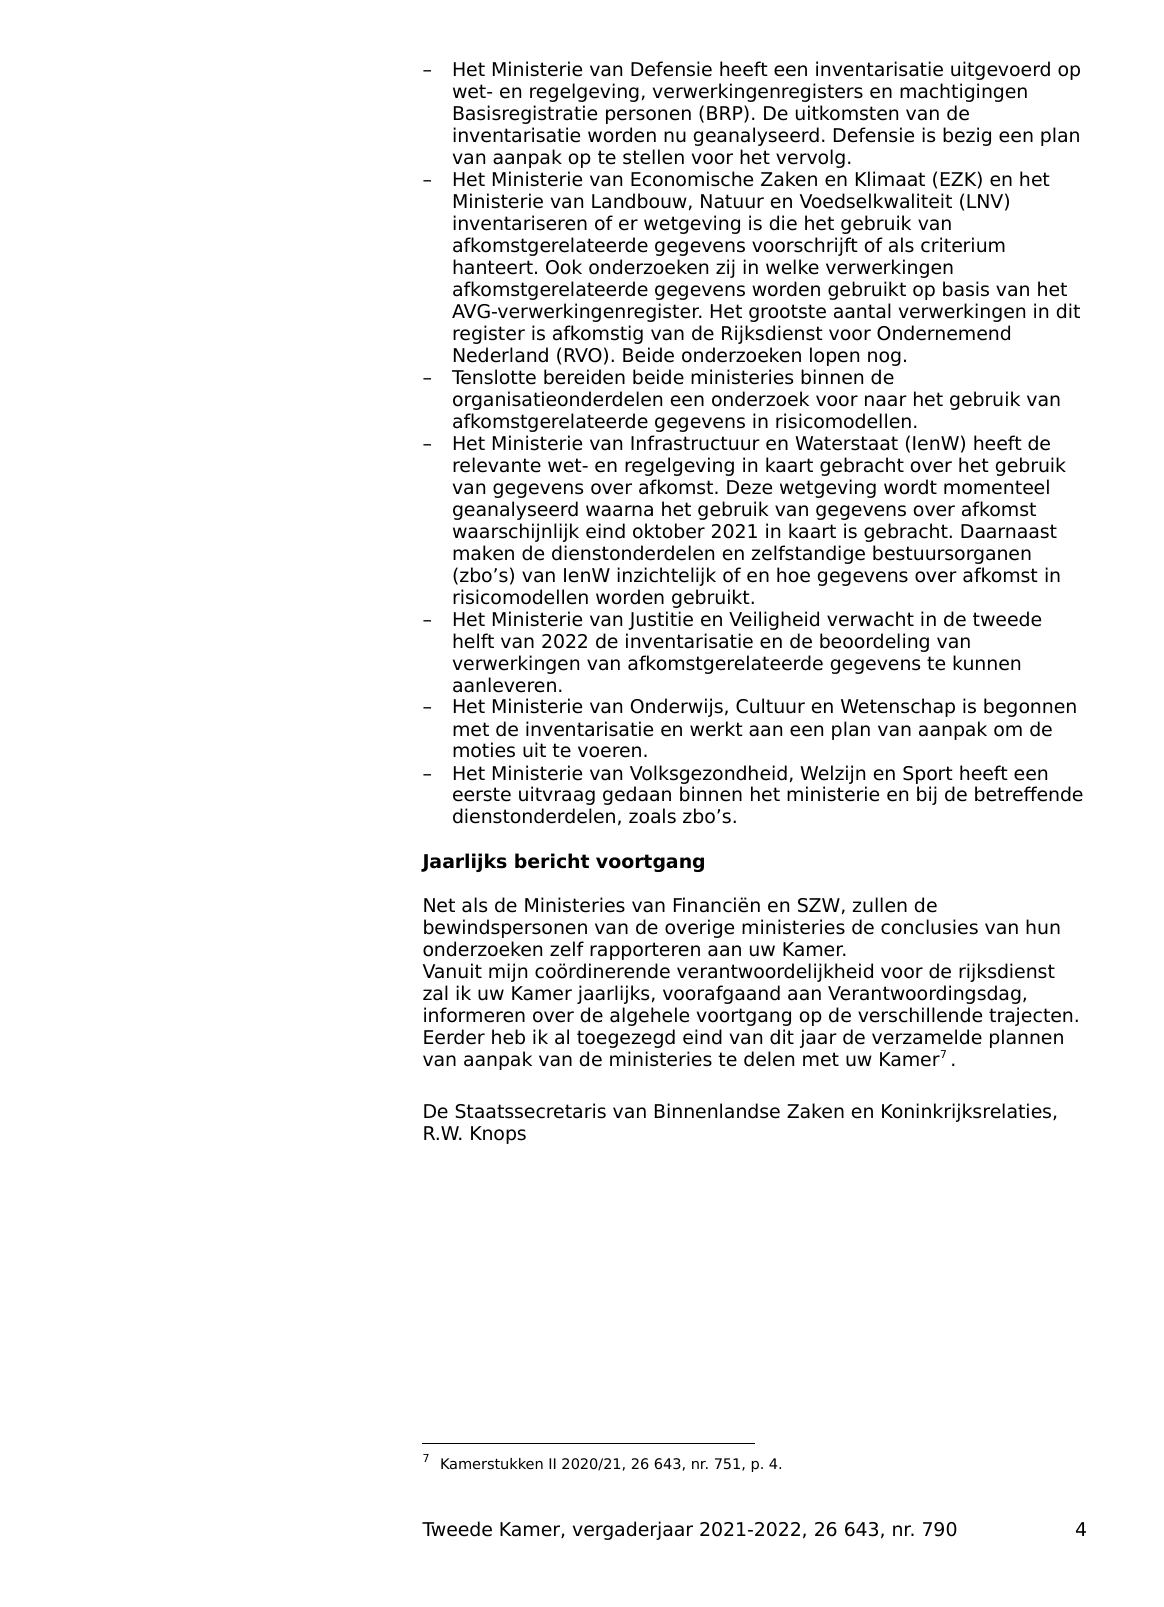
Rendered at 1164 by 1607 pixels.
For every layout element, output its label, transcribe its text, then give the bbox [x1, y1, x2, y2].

text Net als de Ministeries van Financiën en SZW, zullen de bewindspersonen van de overige ministeries de conclusies van hun onderzoeken zelf rapporteren aan uw Kamer. [422, 895, 1087, 961]
text Vanuit mijn coördinerende verantwoordelijkheid voor de rijksdienst zal ik uw Kamer jaarlijks, voorafgaand aan Verantwoordingsdag, informeren over de algehele voortgang op de verschillende trajecten. Eerder heb ik al toegezegd eind van dit jaar de verzamelde plannen van aanpak van de ministeries te delen met uw Kamer. [422, 961, 1087, 1071]
text Kamerstukken II 2020/21, 26 643, nr. 751, p. 4. [422, 1452, 1087, 1474]
subtitle Jaarlijks bericht voortgang [422, 851, 1087, 872]
text – Het Ministerie van Economische Zaken en Klimaat (EZK) en het Ministerie van Landbouw, Natuur en Voedselkwaliteit (LNV) inventariseren of er wetgeving is die het gebruik van afkomstgerelateerde gegevens voorschrijft of als criterium hanteert. Ook onderzoeken zij in welke verwerkingen afkomstgerelateerde gegevens worden gebruikt op basis van het AVG-verwerkingenregister. Het grootste aantal verwerkingen in dit register is afkomstig van de Rijksdienst voor Ondernemend Nederland (RVO). Beide onderzoeken lopen nog. [422, 169, 1087, 367]
text – Het Ministerie van Volksgezondheid, Welzijn en Sport heeft een eerste uitvraag gedaan binnen het ministerie en bij de betreffende dienstonderdelen, zoals zbo’s. [422, 762, 1087, 828]
text – Tenslotte bereiden beide ministeries binnen de organisatieonderdelen een onderzoek voor naar het gebruik van afkomstgerelateerde gegevens in risicomodellen. [422, 367, 1087, 433]
text De Staatssecretaris van Binnenlandse Zaken en Koninkrijksrelaties, R.W. Knops [422, 1101, 1087, 1144]
text – Het Ministerie van Infrastructuur en Waterstaat (IenW) heeft de relevante wet- en regelgeving in kaart gebracht over het gebruik van gegevens over afkomst. Deze wetgeving wordt momenteel geanalyseerd waarna het gebruik van gegevens over afkomst waarschijnlijk eind oktober 2021 in kaart is gebracht. Daarnaast maken de dienstonderdelen en zelfstandige bestuursorganen (zbo’s) van IenW inzichtelijk of en hoe gegevens over afkomst in risicomodellen worden gebruikt. [422, 433, 1087, 608]
text – Het Ministerie van Justitie en Veiligheid verwacht in de tweede helft van 2022 de inventarisatie en de beoordeling van verwerkingen van afkomstgerelateerde gegevens te kunnen aanleveren. [422, 608, 1087, 696]
text – Het Ministerie van Defensie heeft een inventarisatie uitgevoerd op wet- en regelgeving, verwerkingenregisters en machtigingen Basisregistratie personen (BRP). De uitkomsten van de inventarisatie worden nu geanalyseerd. Defensie is bezig een plan van aanpak op te stellen voor het vervolg. [422, 59, 1087, 169]
text – Het Ministerie van Onderwijs, Cultuur en Wetenschap is begonnen met de inventarisatie en werkt aan een plan van aanpak om de moties uit te voeren. [422, 696, 1087, 762]
